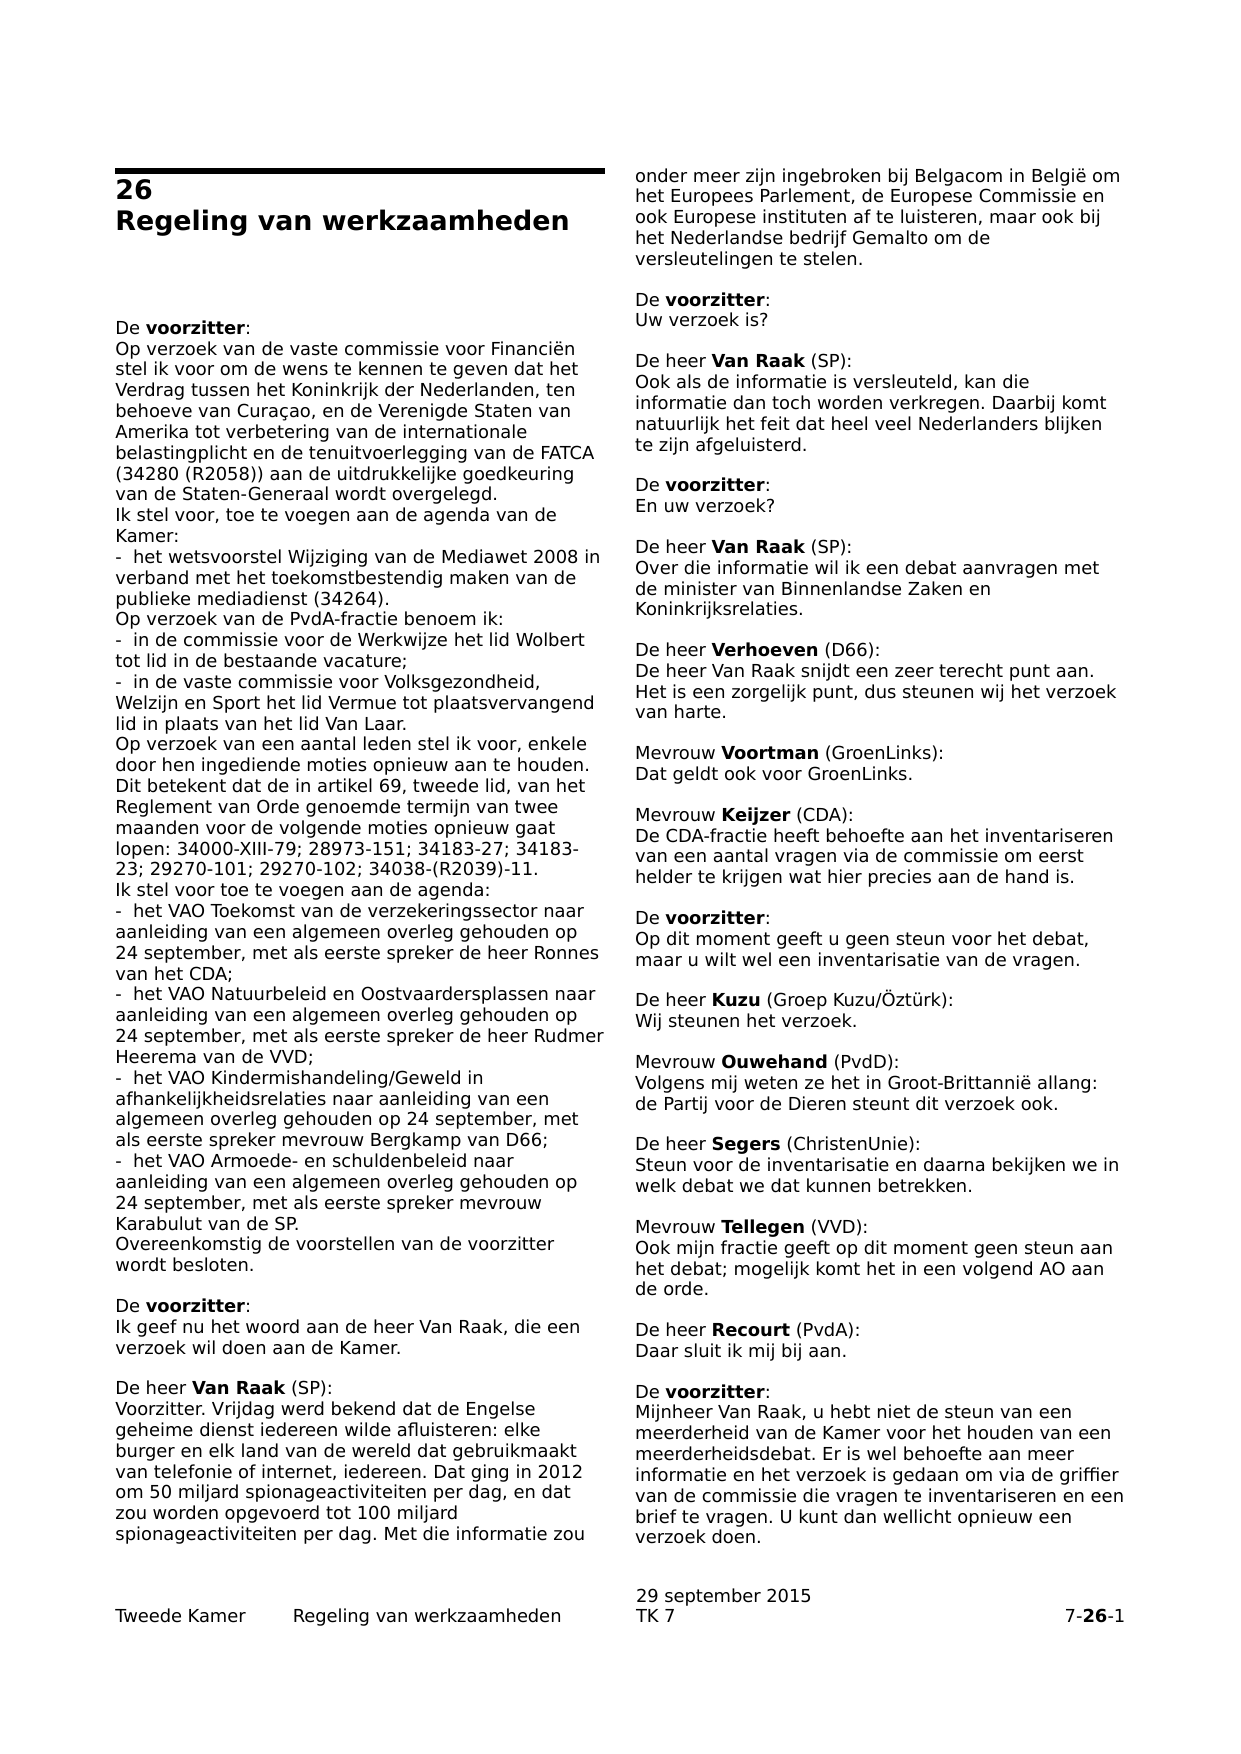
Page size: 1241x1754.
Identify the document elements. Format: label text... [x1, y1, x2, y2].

text Ik geef nu het woord aan de heer Van Raak, die een verzoek wil doen aan de Kamer. [115, 1317, 605, 1358]
list het VAO Armoede- en schuldenbeleid naar aanleiding van een algemeen overleg gehouden op 24 september, met als eerste spreker mevrouw Karabulut van de SP. [115, 1151, 605, 1234]
text De heer Segers (ChristenUnie): [635, 1134, 1125, 1155]
list in de commissie voor de Werkwijze het lid Wolbert tot lid in de bestaande vacature; [115, 630, 605, 672]
text De voorzitter: [115, 318, 605, 338]
text De heer Van Raak (SP): [635, 351, 1125, 372]
text Ook als de informatie is versleuteld, kan die informatie dan toch worden verkregen. Daarbij komt natuurlijk het feit dat heel veel Nederlanders blijken te zijn afgeluisterd. [635, 372, 1125, 455]
text Dat geldt ook voor GroenLinks. [635, 764, 1125, 785]
text De CDA-fractie heeft behoefte aan het inventariseren van een aantal vragen via de commissie om eerst helder te krijgen wat hier precies aan de hand is. [635, 825, 1125, 888]
title 26 Regeling van werkzaamheden [115, 174, 605, 237]
text Ik stel voor toe te voegen aan de agenda: [115, 880, 605, 901]
text Op verzoek van een aantal leden stel ik voor, enkele door hen ingediende moties opnieuw aan te houden. Dit betekent dat de in artikel 69, tweede lid, van het Reglement van Orde genoemde termijn van twee maanden voor de volgende moties opnieuw gaat lopen: 34000-XIII-79; 28973-151; 34183-27; 34183-23; 29270-101; 29270-102; 34038-(R2039)-11. [115, 734, 605, 880]
text Uw verzoek is? [635, 310, 1125, 331]
text Volgens mij weten ze het in Groot-Brittannië allang: de Partij voor de Dieren steunt dit verzoek ook. [635, 1073, 1125, 1114]
text Op dit moment geeft u geen steun voor het debat, maar u wilt wel een inventarisatie van de vragen. [635, 929, 1125, 970]
text De heer Van Raak (SP): [635, 537, 1125, 557]
list het VAO Toekomst van de verzekeringssector naar aanleiding van een algemeen overleg gehouden op 24 september, met als eerste spreker de heer Ronnes van het CDA; [115, 901, 605, 984]
text Overeenkomstig de voorstellen van de voorzitter wordt besloten. [115, 1234, 605, 1276]
text De heer Kuzu (Groep Kuzu/Öztürk): [635, 990, 1125, 1011]
text onder meer zijn ingebroken bij Belgacom in België om het Europees Parlement, de Europese Commissie en ook Europese instituten af te luisteren, maar ook bij het Nederlandse bedrijf Gemalto om de versleutelingen te stelen. [635, 165, 1125, 269]
list het VAO Kindermishandeling/Geweld in afhankelijkheidsrelaties naar aanleiding van een algemeen overleg gehouden op 24 september, met als eerste spreker mevrouw Bergkamp van D66; [115, 1067, 605, 1151]
text Wij steunen het verzoek. [635, 1011, 1125, 1032]
text De heer Van Raak snijdt een zeer terecht punt aan. Het is een zorgelijk punt, dus steunen wij het verzoek van harte. [635, 661, 1125, 723]
text Over die informatie wil ik een debat aanvragen met de minister van Binnenlandse Zaken en Koninkrijksrelaties. [635, 557, 1125, 620]
text Mevrouw Tellegen (VVD): [635, 1217, 1125, 1237]
text Voorzitter. Vrijdag werd bekend dat de Engelse geheime dienst iedereen wilde afluisteren: elke burger en elk land van de wereld dat gebruikmaakt van telefonie of internet, iedereen. Dat ging in 2012 om 50 miljard spionageactiviteiten per dag, en dat zou worden opgevoerd tot 100 miljard spionageactiviteiten per dag. Met die informatie zou [115, 1399, 605, 1545]
text Op verzoek van de PvdA-fractie benoem ik: [115, 609, 605, 630]
text Mevrouw Voortman (GroenLinks): [635, 743, 1125, 764]
text En uw verzoek? [635, 496, 1125, 517]
list het wetsvoorstel Wijziging van de Mediawet 2008 in verband met het toekomstbestendig maken van de publieke mediadienst (34264). [115, 547, 605, 609]
text Mevrouw Ouwehand (PvdD): [635, 1052, 1125, 1073]
text De voorzitter: [635, 908, 1125, 929]
text De voorzitter: [635, 1381, 1125, 1402]
text Ik stel voor, toe te voegen aan de agenda van de Kamer: [115, 505, 605, 547]
text De heer Verhoeven (D66): [635, 640, 1125, 661]
text De voorzitter: [635, 289, 1125, 310]
text Ook mijn fractie geeft op dit moment geen steun aan het debat; mogelijk komt het in een volgend AO aan de orde. [635, 1237, 1125, 1300]
text Mevrouw Keijzer (CDA): [635, 805, 1125, 825]
list het VAO Natuurbeleid en Oostvaardersplassen naar aanleiding van een algemeen overleg gehouden op 24 september, met als eerste spreker de heer Rudmer Heerema van de VVD; [115, 984, 605, 1067]
text Op verzoek van de vaste commissie voor Financiën stel ik voor om de wens te kennen te geven dat het Verdrag tussen het Koninkrijk der Nederlanden, ten behoeve van Curaçao, en de Verenigde Staten van Amerika tot verbetering van de internationale belastingplicht en de tenuitvoerlegging van de FATCA (34280 (R2058)) aan de uitdrukkelijke goedkeuring van de Staten-Generaal wordt overgelegd. [115, 338, 605, 505]
text De voorzitter: [115, 1296, 605, 1317]
text De voorzitter: [635, 475, 1125, 496]
text Daar sluit ik mij bij aan. [635, 1341, 1125, 1361]
text De heer Recourt (PvdA): [635, 1320, 1125, 1341]
text Mijnheer Van Raak, u hebt niet de steun van een meerderheid van de Kamer voor het houden van een meerderheidsdebat. Er is wel behoefte aan meer informatie en het verzoek is gedaan om via de griffier van de commissie die vragen te inventariseren en een brief te vragen. U kunt dan wellicht opnieuw een verzoek doen. [635, 1402, 1125, 1548]
text Steun voor de inventarisatie en daarna bekijken we in welk debat we dat kunnen betrekken. [635, 1155, 1125, 1197]
text De heer Van Raak (SP): [115, 1378, 605, 1399]
list in de vaste commissie voor Volksgezondheid, Welzijn en Sport het lid Vermue tot plaatsvervangend lid in plaats van het lid Van Laar. [115, 672, 605, 734]
